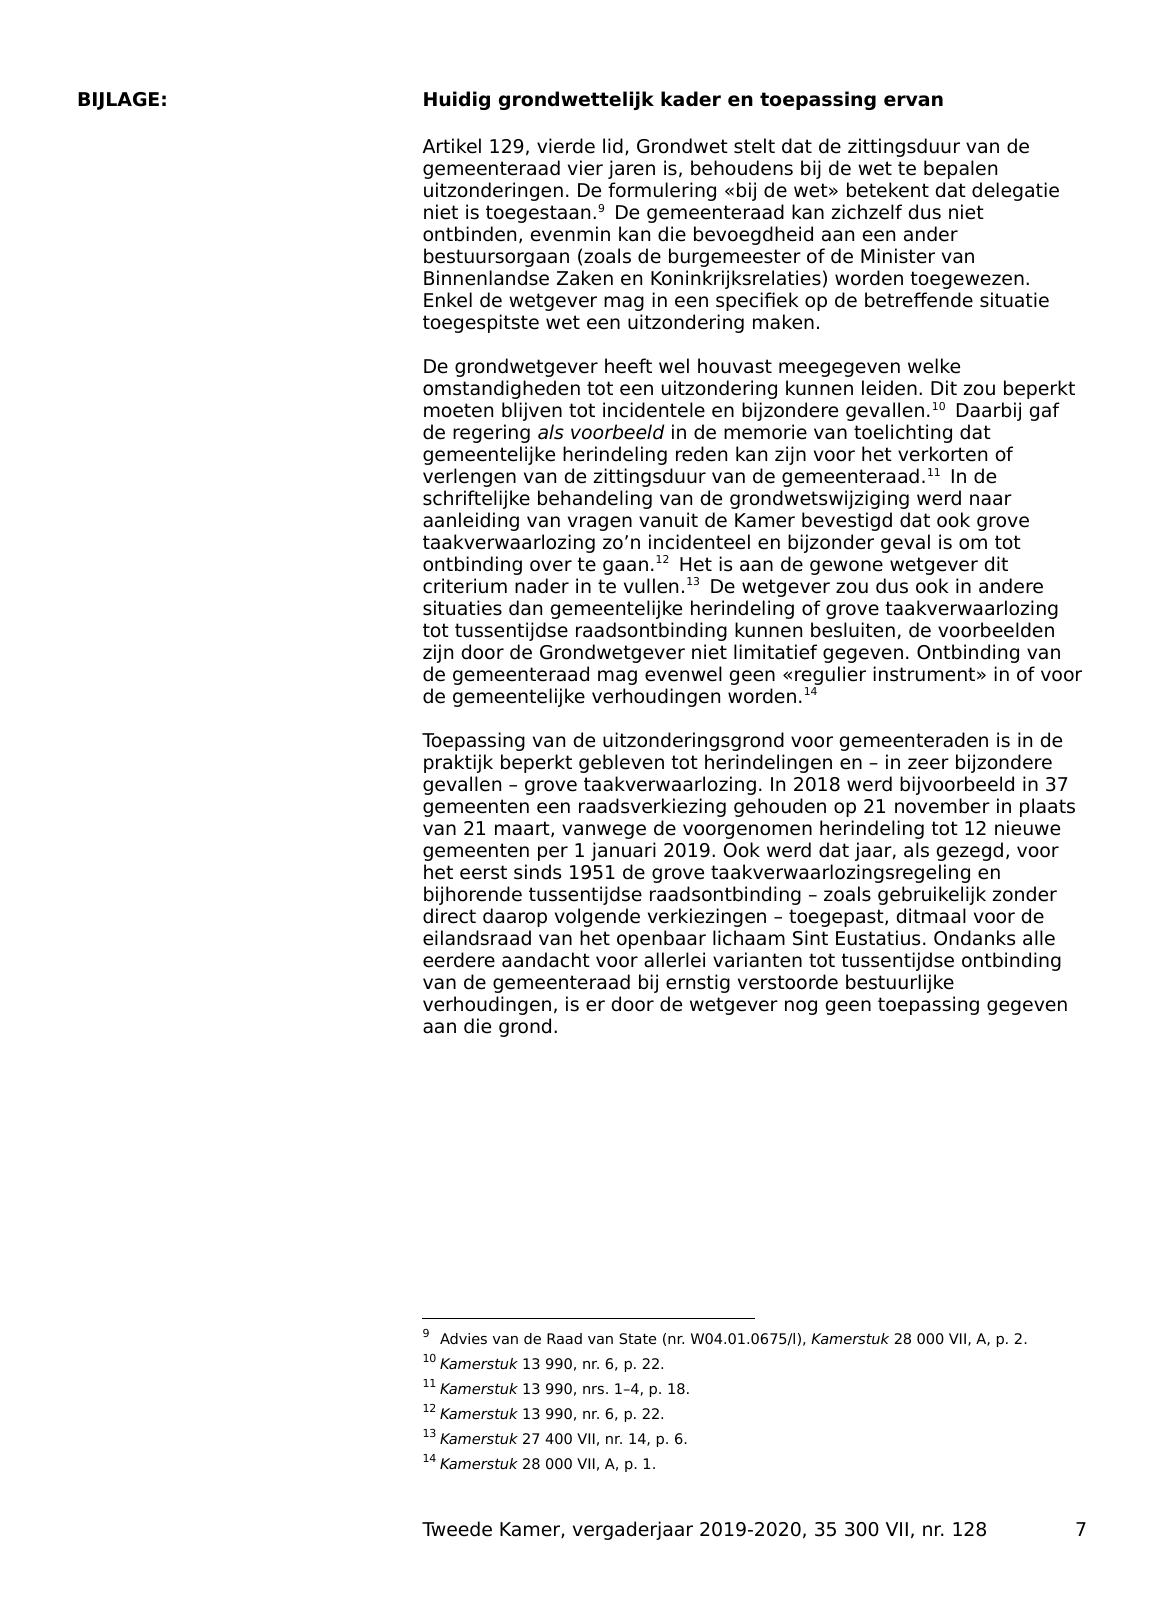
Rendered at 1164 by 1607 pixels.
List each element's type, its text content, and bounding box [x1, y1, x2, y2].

text Kamerstuk 13 990, nrs. 1–4, p. 18. [422, 1377, 1087, 1399]
text Kamerstuk 27 400 VII, nr. 14, p. 6. [422, 1427, 1087, 1449]
text Advies van de Raad van State (nr. W04.01.0675/l), Kamerstuk 28 000 VII, A, p. 2. [422, 1327, 1087, 1349]
text Kamerstuk 13 990, nr. 6, p. 22. [422, 1402, 1087, 1424]
subtitle BIJLAGE: Huidig grondwettelijk kader en toepassing ervan [77, 89, 1087, 111]
text Artikel 129, vierde lid, Grondwet stelt dat de zittingsduur van de gemeenteraad vier jaren is, behoudens bij de wet te bepalen uitzonderingen. De formulering «bij de wet» betekent dat delegatie niet is toegestaan. De gemeenteraad kan zichzelf dus niet ontbinden, evenmin kan die bevoegdheid aan een ander bestuursorgaan (zoals de burgemeester of de Minister van Binnenlandse Zaken en Koninkrijksrelaties) worden toegewezen. Enkel de wetgever mag in een specifiek op de betreffende situatie toegespitste wet een uitzondering maken. [422, 136, 1087, 334]
text De grondwetgever heeft wel houvast meegegeven welke omstandigheden tot een uitzondering kunnen leiden. Dit zou beperkt moeten blijven tot incidentele en bijzondere gevallen. Daarbij gaf de regering als voorbeeld in de memorie van toelichting dat gemeentelijke herindeling reden kan zijn voor het verkorten of verlengen van de zittingsduur van de gemeenteraad. In de schriftelijke behandeling van de grondwetswijziging werd naar aanleiding van vragen vanuit de Kamer bevestigd dat ook grove taakverwaarlozing zo’n incidenteel en bijzonder geval is om tot ontbinding over te gaan. Het is aan de gewone wetgever dit criterium nader in te vullen. De wetgever zou dus ook in andere situaties dan gemeentelijke herindeling of grove taakverwaarlozing tot tussentijdse raadsontbinding kunnen besluiten, de voorbeelden zijn door de Grondwetgever niet limitatief gegeven. Ontbinding van de gemeenteraad mag evenwel geen «regulier instrument» in of voor de gemeentelijke verhoudingen worden. [422, 356, 1087, 708]
text Kamerstuk 28 000 VII, A, p. 1. [422, 1452, 1087, 1474]
text Toepassing van de uitzonderingsgrond voor gemeenteraden is in de praktijk beperkt gebleven tot herindelingen en – in zeer bijzondere gevallen – grove taakverwaarlozing. In 2018 werd bijvoorbeeld in 37 gemeenten een raadsverkiezing gehouden op 21 november in plaats van 21 maart, vanwege de voorgenomen herindeling tot 12 nieuwe gemeenten per 1 januari 2019. Ook werd dat jaar, als gezegd, voor het eerst sinds 1951 de grove taakverwaarlozingsregeling en bijhorende tussentijdse raadsontbinding – zoals gebruikelijk zonder direct daarop volgende verkiezingen – toegepast, ditmaal voor de eilandsraad van het openbaar lichaam Sint Eustatius. Ondanks alle eerdere aandacht voor allerlei varianten tot tussentijdse ontbinding van de gemeenteraad bij ernstig verstoorde bestuurlijke verhoudingen, is er door de wetgever nog geen toepassing gegeven aan die grond. [422, 730, 1087, 1038]
text Kamerstuk 13 990, nr. 6, p. 22. [422, 1352, 1087, 1374]
